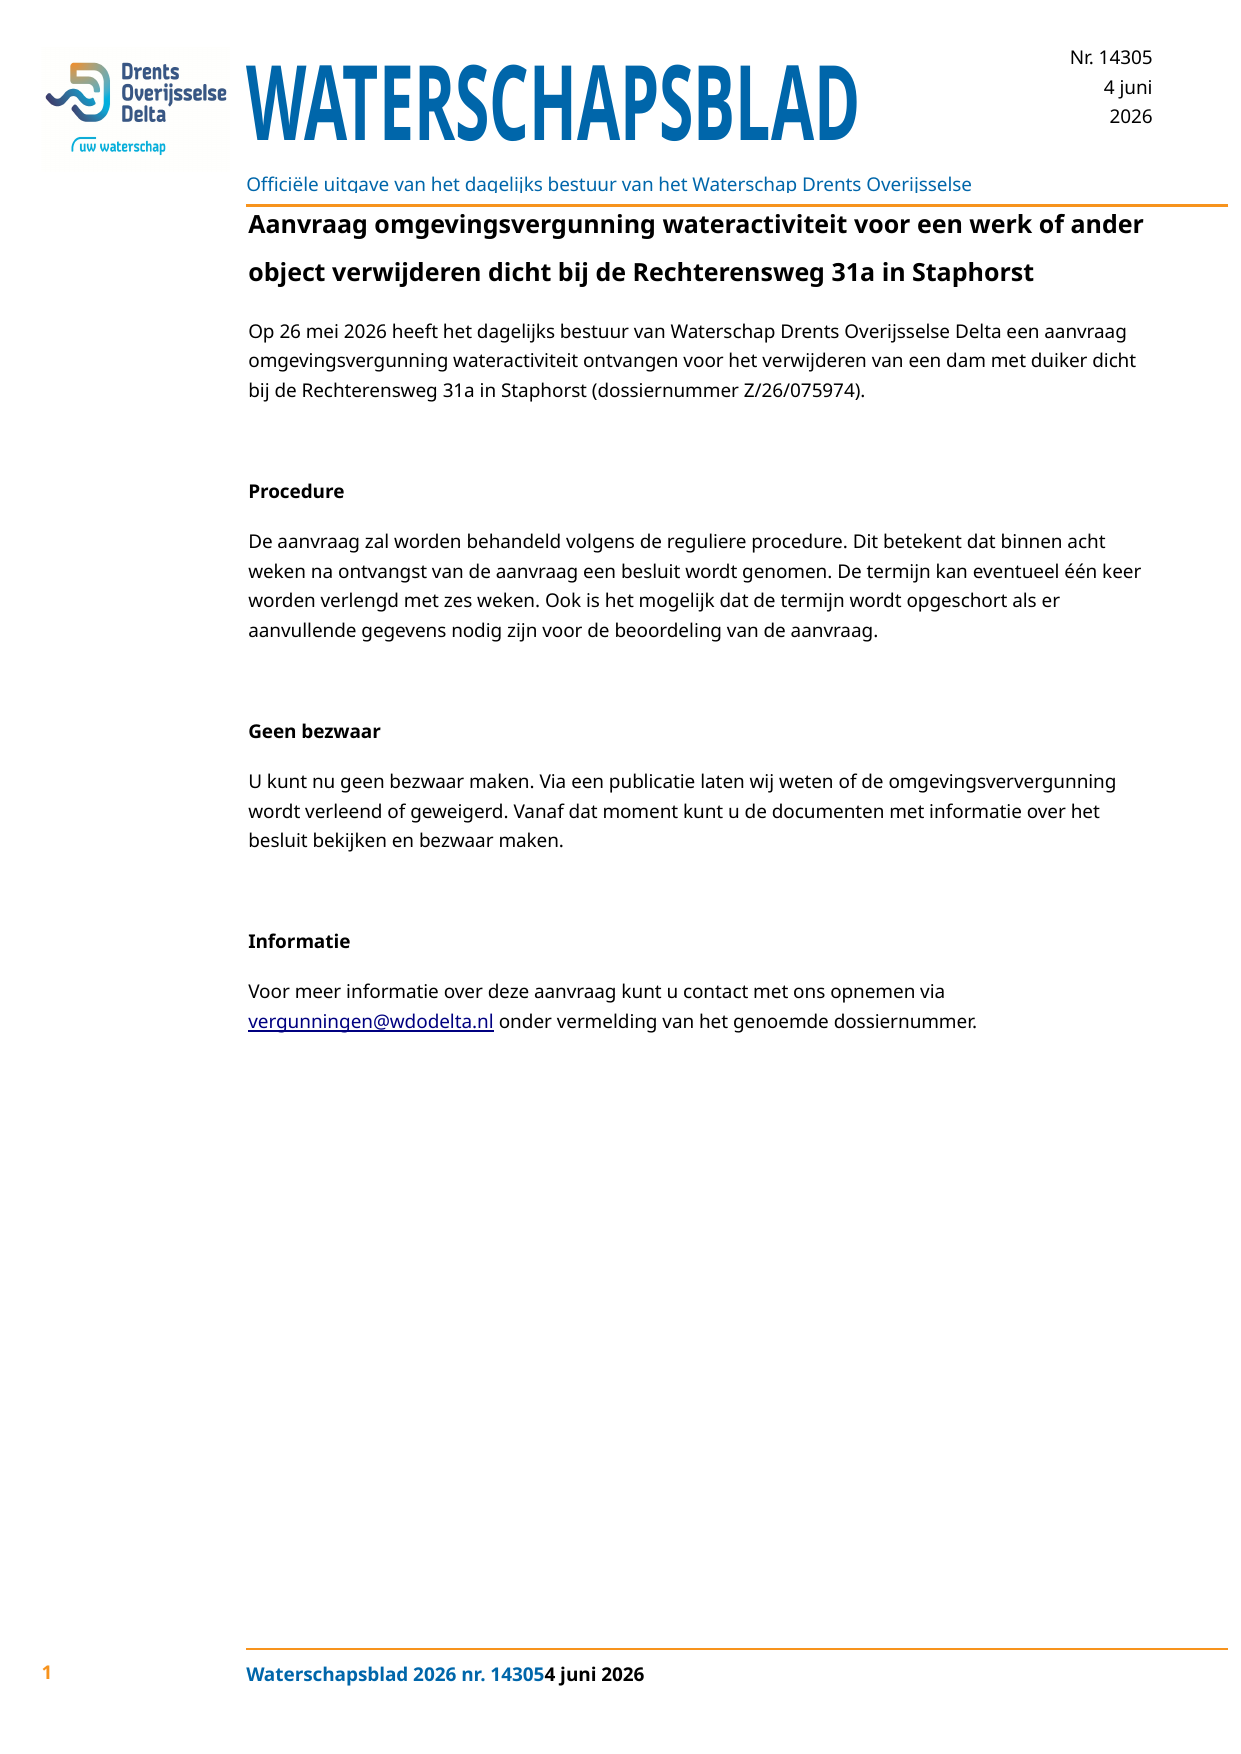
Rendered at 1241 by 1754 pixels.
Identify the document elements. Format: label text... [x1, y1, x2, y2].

text Op 26 mei 2026 heeft het dagelijks bestuur van Waterschap Drents Overijsselse Delta een aanvraag omgevingsvergunning wateractiviteit ontvangen voor het verwijderen van een dam met duiker dicht bij de Rechterensweg 31a in Staphorst (dossiernummer Z/26/075974). [248, 318, 1152, 403]
text Aanvraag omgevingsvergunning wateractiviteit voor een werk of ander object verwijderen dicht bij de Rechterensweg 31a in Staphorst [248, 207, 1152, 288]
text U kunt nu geen bezwaar maken. Via een publicatie laten wij weten of de omgevingsververgunning wordt verleend of geweigerd. Vanaf dat moment kunt u de documenten met informatie over het besluit bekijken en bezwaar maken. [248, 768, 1152, 853]
text Geen bezwaar [248, 718, 1152, 744]
picture [41, 47, 231, 172]
text De aanvraag zal worden behandeld volgens de reguliere procedure. Dit betekent dat binnen acht weken na ontvangst van de aanvraag een besluit wordt genomen. De termijn kan eventueel één keer worden verlengd met zes weken. Ook is het mogelijk dat de termijn wordt opgeschort als er aanvullende gegevens nodig zijn voor de beoordeling van de aanvraag. [248, 528, 1152, 643]
text Voor meer informatie over deze aanvraag kunt u contact met ons opnemen via vergunningen@wdodelta.nl onder vermelding van het genoemde dossiernummer. [248, 979, 1152, 1034]
text Procedure [248, 478, 1152, 504]
text Informatie [248, 928, 1152, 954]
